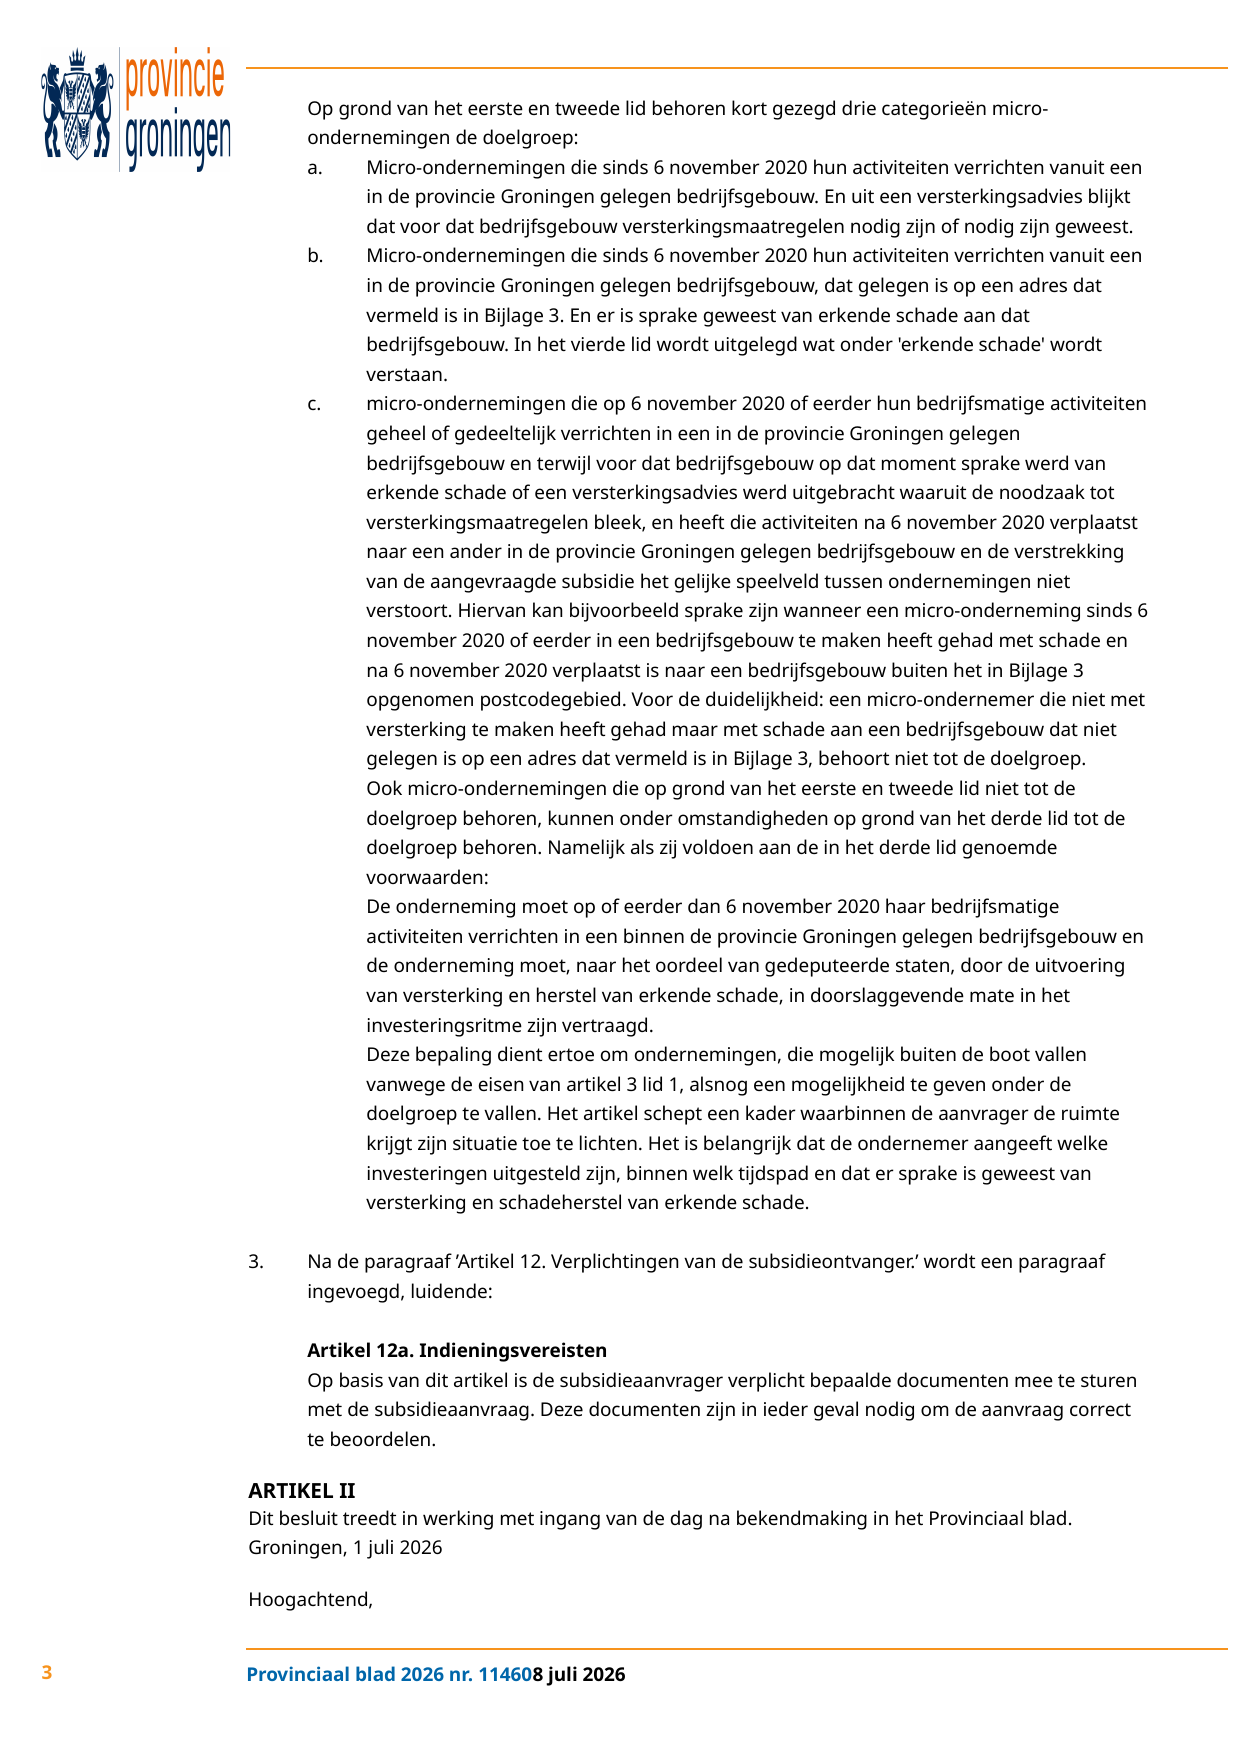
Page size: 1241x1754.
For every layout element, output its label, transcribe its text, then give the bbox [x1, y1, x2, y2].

list Deze bepaling dient ertoe om ondernemingen, die mogelijk buiten de boot vallen vanwege de eisen van artikel 3 lid 1, alsnog een mogelijkheid te geven onder de doelgroep te vallen. Het artikel schept een kader waarbinnen de aanvrager de ruimte krijgt zijn situatie toe te lichten. Het is belangrijk dat de ondernemer aangeeft welke investeringen uitgesteld zijn, binnen welk tijdspad en dat er sprake is geweest van versterking en schadeherstel van erkende schade. [307, 1041, 1152, 1215]
text ARTIKEL II [248, 1476, 1152, 1505]
list Na de paragraaf ’Artikel 12. Verplichtingen van de subsidieontvanger.’ wordt een paragraaf ingevoegd, luidende: [248, 1248, 1152, 1304]
list Micro-ondernemingen die sinds 6 november 2020 hun activiteiten verrichten vanuit een in de provincie Groningen gelegen bedrijfsgebouw. En uit een versterkingsadvies blijkt dat voor dat bedrijfsgebouw versterkingsmaatregelen nodig zijn of nodig zijn geweest. [307, 154, 1152, 239]
text Dit besluit treedt in werking met ingang van de dag na bekendmaking in het Provinciaal blad. [248, 1505, 1152, 1531]
picture [41, 47, 231, 172]
text Hoogachtend, [248, 1586, 1152, 1612]
list micro-ondernemingen die op 6 november 2020 of eerder hun bedrijfsmatige activiteiten geheel of gedeeltelijk verrichten in een in de provincie Groningen gelegen bedrijfsgebouw en terwijl voor dat bedrijfsgebouw op dat moment sprake werd van erkende schade of een versterkingsadvies werd uitgebracht waaruit de noodzaak tot versterkingsmaatregelen bleek, en heeft die activiteiten na 6 november 2020 verplaatst naar een ander in de provincie Groningen gelegen bedrijfsgebouw en de verstrekking van de aangevraagde subsidie het gelijke speelveld tussen ondernemingen niet verstoort. Hiervan kan bijvoorbeeld sprake zijn wanneer een micro-onderneming sinds 6 november 2020 of eerder in een bedrijfsgebouw te maken heeft gehad met schade en na 6 november 2020 verplaatst is naar een bedrijfsgebouw buiten het in Bijlage 3 opgenomen postcodegebied. Voor de duidelijkheid: een micro-ondernemer die niet met versterking te maken heeft gehad maar met schade aan een bedrijfsgebouw dat niet gelegen is op een adres dat vermeld is in Bijlage 3, behoort niet tot de doelgroep. [307, 391, 1152, 771]
list Artikel 12a. Indieningsvereisten [248, 1337, 1152, 1363]
list De onderneming moet op of eerder dan 6 november 2020 haar bedrijfsmatige activiteiten verrichten in een binnen de provincie Groningen gelegen bedrijfsgebouw en de onderneming moet, naar het oordeel van gedeputeerde staten, door de uitvoering van versterking en herstel van erkende schade, in doorslaggevende mate in het investeringsritme zijn vertraagd. [307, 893, 1152, 1038]
list Op grond van het eerste en tweede lid behoren kort gezegd drie categorieën micro-ondernemingen de doelgroep: [248, 95, 1152, 150]
text Groningen, 1 juli 2026 [248, 1534, 1152, 1560]
list Op basis van dit artikel is de subsidieaanvrager verplicht bepaalde documenten mee te sturen met de subsidieaanvraag. Deze documenten zijn in ieder geval nodig om de aanvraag correct te beoordelen. [248, 1367, 1152, 1452]
list Ook micro-ondernemingen die op grond van het eerste en tweede lid niet tot de doelgroep behoren, kunnen onder omstandigheden op grond van het derde lid tot de doelgroep behoren. Namelijk als zij voldoen aan de in het derde lid genoemde voorwaarden: [307, 775, 1152, 890]
list Micro-ondernemingen die sinds 6 november 2020 hun activiteiten verrichten vanuit een in de provincie Groningen gelegen bedrijfsgebouw, dat gelegen is op een adres dat vermeld is in Bijlage 3. En er is sprake geweest van erkende schade aan dat bedrijfsgebouw. In het vierde lid wordt uitgelegd wat onder 'erkende schade' wordt verstaan. [307, 243, 1152, 387]
